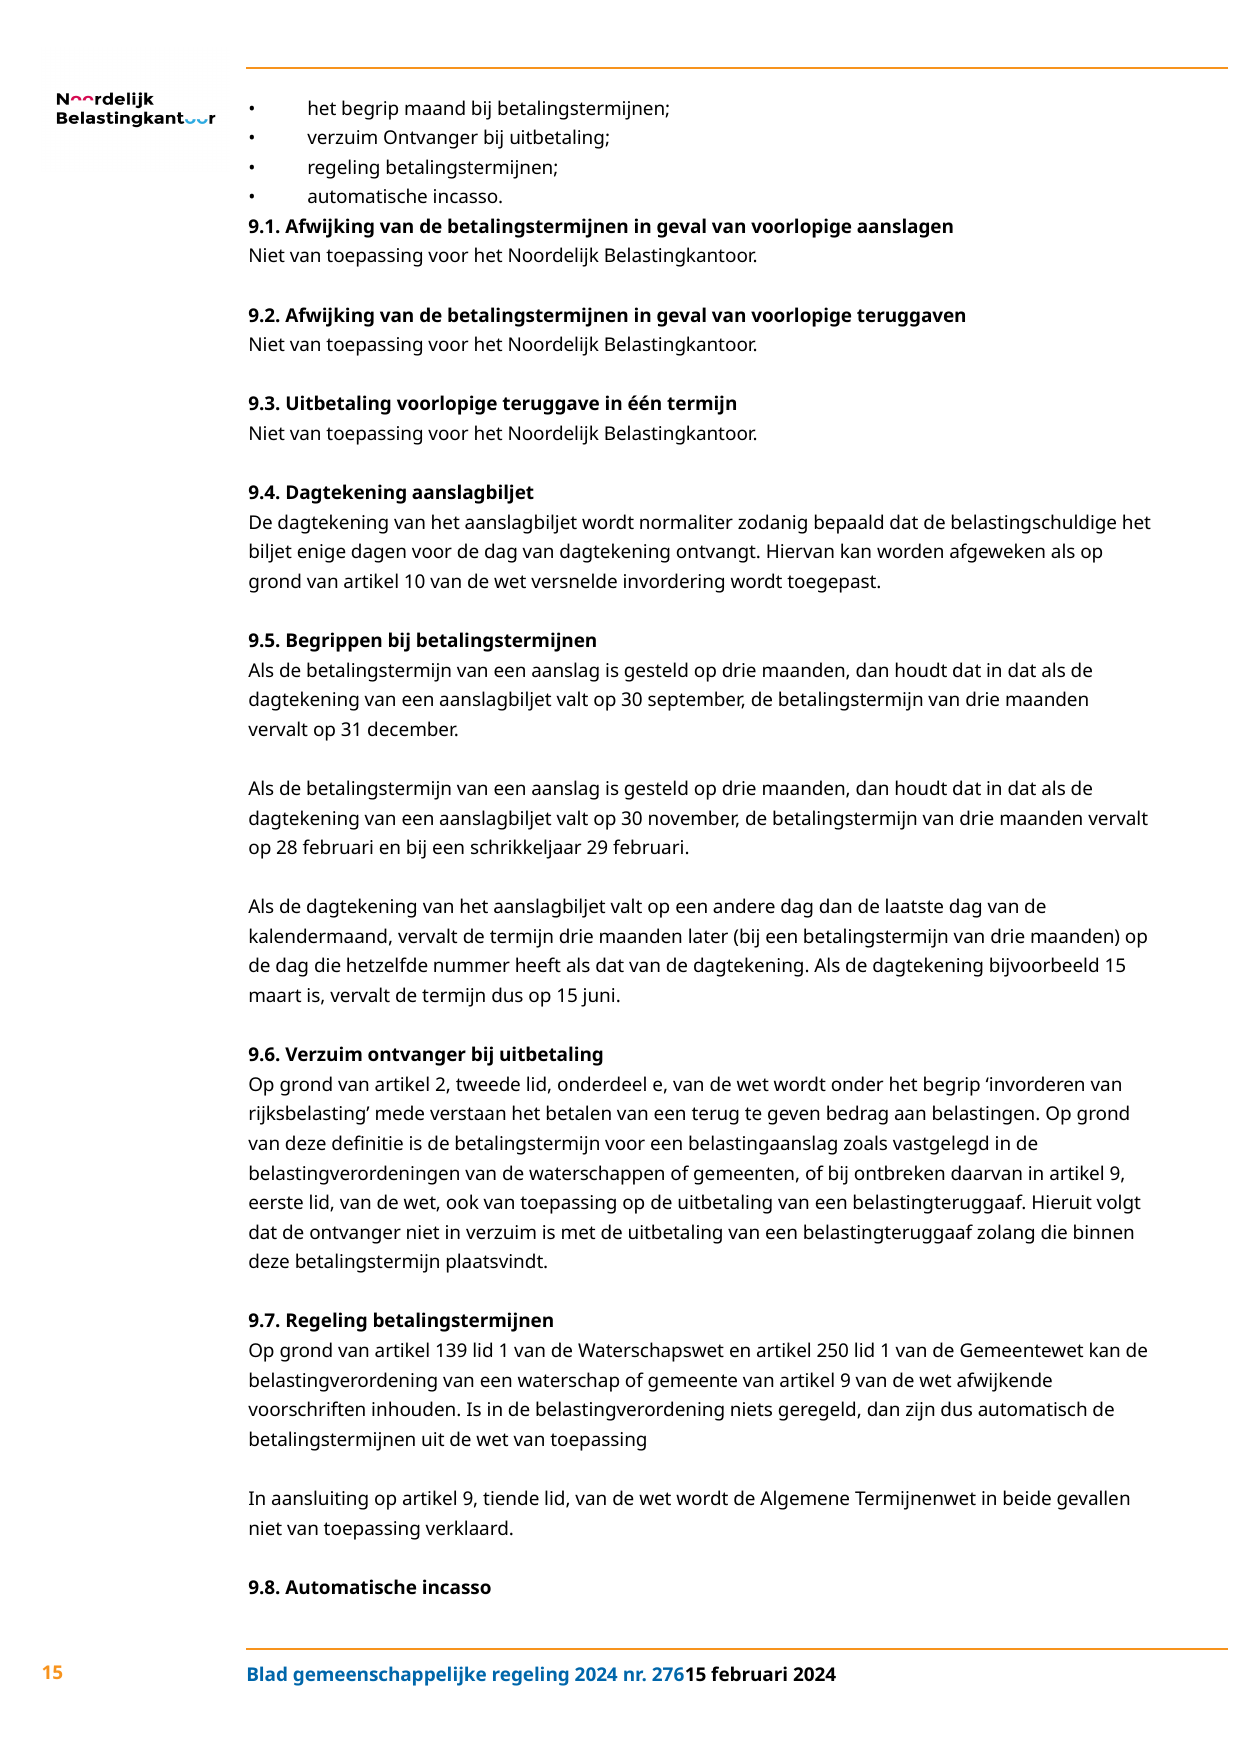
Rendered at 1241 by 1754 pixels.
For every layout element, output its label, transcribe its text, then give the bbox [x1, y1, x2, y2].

text Als de dagtekening van het aanslagbiljet valt op een andere dag dan de laatste dag van de kalendermaand, vervalt de termijn drie maanden later (bij een betalingstermijn van drie maanden) op de dag die hetzelfde nummer heeft als dat van de dagtekening. Als de dagtekening bijvoorbeeld 15 maart is, vervalt de termijn dus op 15 juni. [248, 893, 1152, 1008]
list regeling betalingstermijnen; [248, 154, 1152, 180]
text Op grond van artikel 2, tweede lid, onderdeel e, van de wet wordt onder het begrip ‘invorderen van rijksbelasting’ mede verstaan het betalen van een terug te geven bedrag aan belastingen. Op grond van deze definitie is de betalingstermijn voor een belastingaanslag zoals vastgelegd in de belastingverordeningen van de waterschappen of gemeenten, of bij ontbreken daarvan in artikel 9, eerste lid, van de wet, ook van toepassing op de uitbetaling van een belastingteruggaaf. Hieruit volgt dat de ontvanger niet in verzuim is met de uitbetaling van een belastingteruggaaf zolang die binnen deze betalingstermijn plaatsvindt. [248, 1071, 1152, 1274]
text Niet van toepassing voor het Noordelijk Belastingkantoor. [248, 420, 1152, 446]
text 9.7. Regeling betalingstermijnen [248, 1308, 1152, 1333]
text De dagtekening van het aanslagbiljet wordt normaliter zodanig bepaald dat de belastingschuldige het biljet enige dagen voor de dag van dagtekening ontvangt. Hiervan kan worden afgeweken als op grond van artikel 10 van de wet versnelde invordering wordt toegepast. [248, 509, 1152, 594]
text Op grond van artikel 139 lid 1 van de Waterschapswet en artikel 250 lid 1 van de Gemeentewet kan de belastingverordening van een waterschap of gemeente van artikel 9 van de wet afwijkende voorschriften inhouden. Is in de belastingverordening niets geregeld, dan zijn dus automatisch de betalingstermijnen uit de wet van toepassing [248, 1337, 1152, 1452]
text 9.5. Begrippen bij betalingstermijnen [248, 627, 1152, 653]
text 9.1. Afwijking van de betalingstermijnen in geval van voorlopige aanslagen [248, 213, 1152, 239]
text Niet van toepassing voor het Noordelijk Belastingkantoor. [248, 243, 1152, 268]
text Als de betalingstermijn van een aanslag is gesteld op drie maanden, dan houdt dat in dat als de dagtekening van een aanslagbiljet valt op 30 september, de betalingstermijn van drie maanden vervalt op 31 december. [248, 657, 1152, 742]
picture [41, 47, 231, 172]
text 9.2. Afwijking van de betalingstermijnen in geval van voorlopige teruggaven [248, 302, 1152, 328]
text Niet van toepassing voor het Noordelijk Belastingkantoor. [248, 331, 1152, 357]
list het begrip maand bij betalingstermijnen; [248, 95, 1152, 121]
text In aansluiting op artikel 9, tiende lid, van de wet wordt de Algemene Termijnenwet in beide gevallen niet van toepassing verklaard. [248, 1485, 1152, 1541]
text Als de betalingstermijn van een aanslag is gesteld op drie maanden, dan houdt dat in dat als de dagtekening van een aanslagbiljet valt op 30 november, de betalingstermijn van drie maanden vervalt op 28 februari en bij een schrikkeljaar 29 februari. [248, 775, 1152, 860]
text 9.8. Automatische incasso [248, 1574, 1152, 1600]
text 9.4. Dagtekening aanslagbiljet [248, 479, 1152, 505]
text 9.6. Verzuim ontvanger bij uitbetaling [248, 1041, 1152, 1067]
list verzuim Ontvanger bij uitbetaling; [248, 124, 1152, 150]
text 9.3. Uitbetaling voorlopige teruggave in één termijn [248, 391, 1152, 416]
list automatische incasso. [248, 183, 1152, 209]
